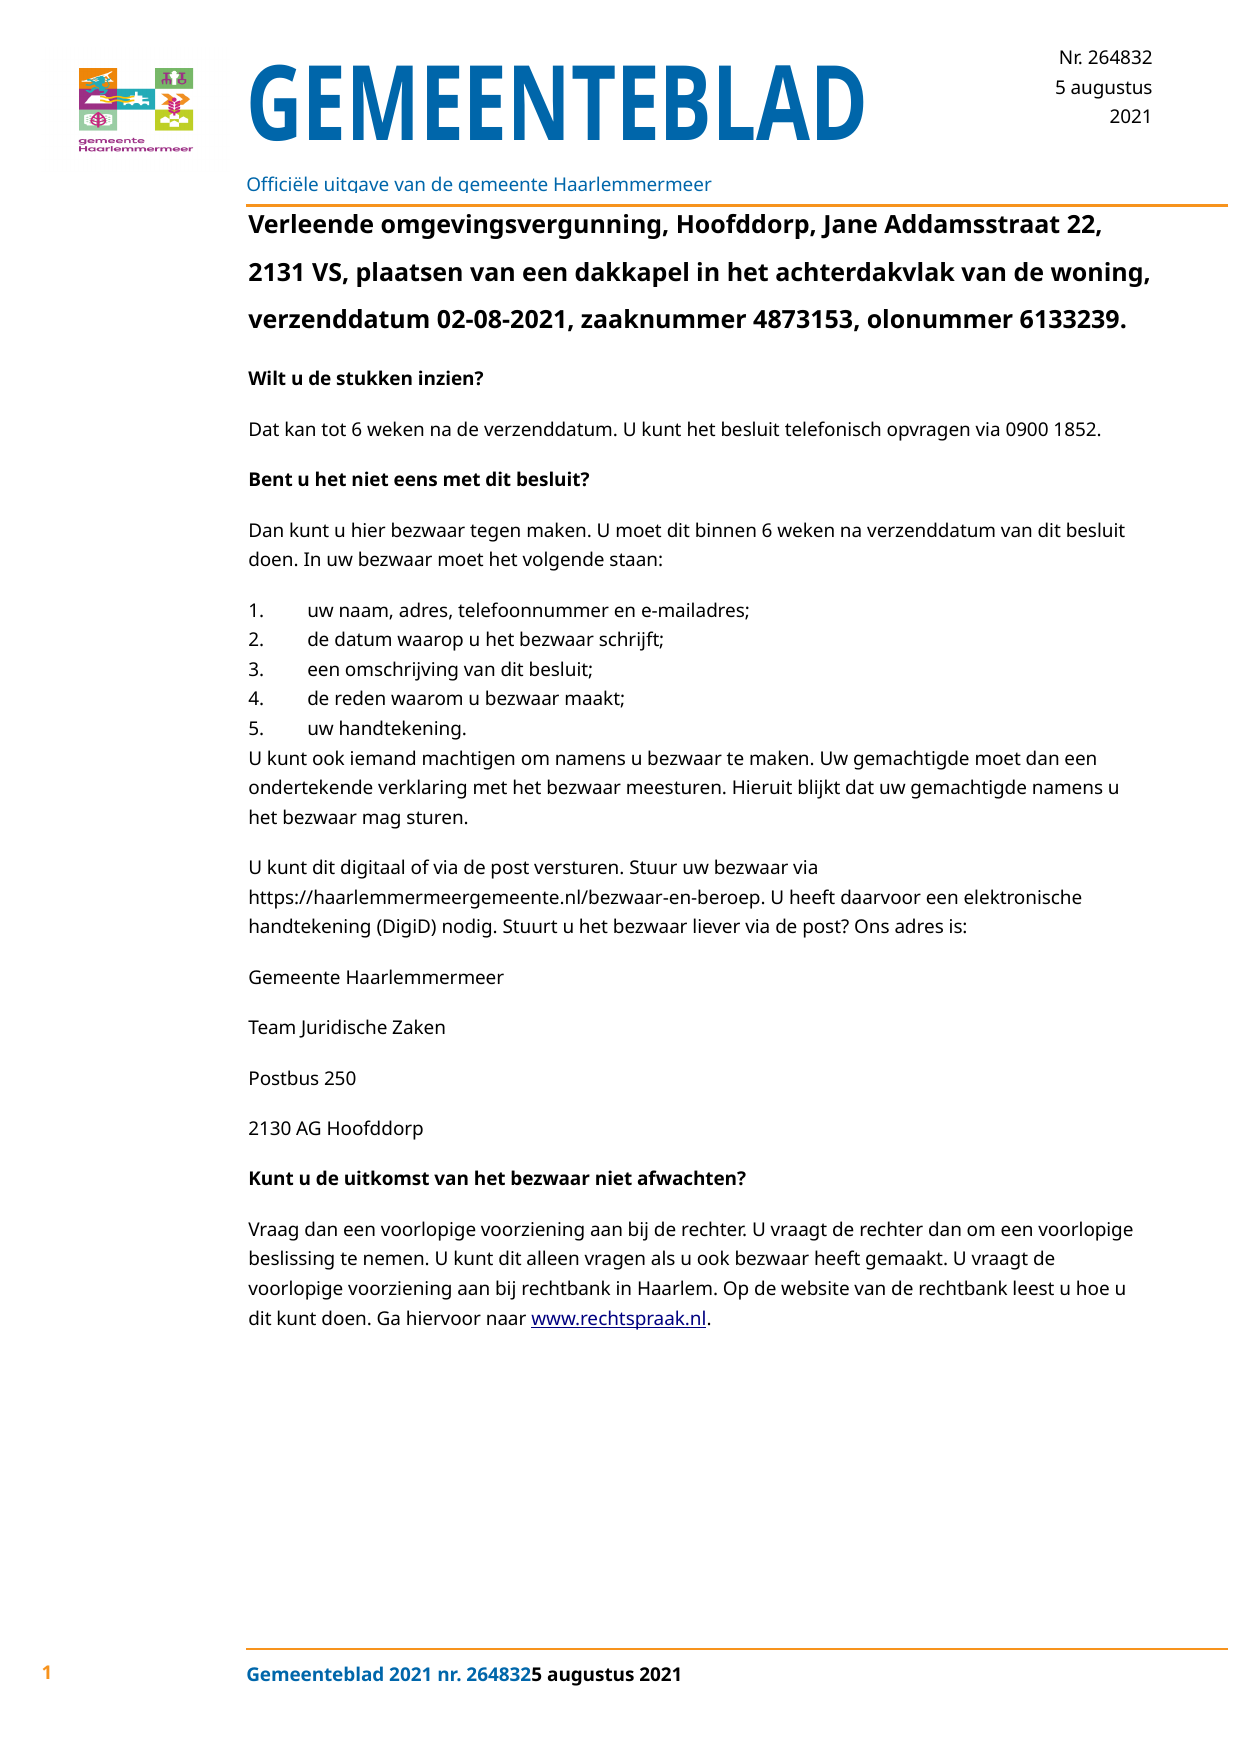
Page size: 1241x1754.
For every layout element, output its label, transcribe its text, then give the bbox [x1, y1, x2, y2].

text U kunt dit digitaal of via de post versturen. Stuur uw bezwaar via https://haarlemmermeergemeente.nl/bezwaar-en-beroep. U heeft daarvoor een elektronische handtekening (DigiD) nodig. Stuurt u het bezwaar liever via de post? Ons adres is: [248, 854, 1152, 939]
text Dat kan tot 6 weken na de verzenddatum. U kunt het besluit telefonisch opvragen via 0900 1852. [248, 416, 1152, 442]
text Dan kunt u hier bezwaar tegen maken. U moet dit binnen 6 weken na verzenddatum van dit besluit doen. In uw bezwaar moet het volgende staan: [248, 517, 1152, 572]
list de datum waarop u het bezwaar schrijft; [248, 626, 1152, 652]
text Vraag dan een voorlopige voorziening aan bij de rechter. U vraagt de rechter dan om een voorlopige beslissing te nemen. U kunt dit alleen vragen als u ook bezwaar heeft gemaakt. U vraagt de voorlopige voorziening aan bij rechtbank in Haarlem. Op de website van de rechtbank leest u hoe u dit kunt doen. Ga hiervoor naar www.rechtspraak.nl. [248, 1216, 1152, 1330]
list uw naam, adres, telefoonnummer en e-mailadres; [248, 597, 1152, 622]
text Bent u het niet eens met dit besluit? [248, 466, 1152, 492]
picture [41, 47, 231, 172]
text Verleende omgevingsvergunning, Hoofddorp, Jane Addamsstraat 22, 2131 VS, plaatsen van een dakkapel in het achterdakvlak van de woning, verzenddatum 02-08-2021, zaaknummer 4873153, olonummer 6133239. [248, 207, 1152, 336]
text Kunt u de uitkomst van het bezwaar niet afwachten? [248, 1166, 1152, 1191]
list de reden waarom u bezwaar maakt; [248, 686, 1152, 711]
text Postbus 250 [248, 1065, 1152, 1090]
text Team Juridische Zaken [248, 1014, 1152, 1040]
text Gemeente Haarlemmermeer [248, 964, 1152, 989]
list een omschrijving van dit besluit; [248, 656, 1152, 682]
text U kunt ook iemand machtigen om namens u bezwaar te maken. Uw gemachtigde moet dan een ondertekende verklaring met het bezwaar meesturen. Hieruit blijkt dat uw gemachtigde namens u het bezwaar mag sturen. [248, 745, 1152, 829]
text 2130 AG Hoofddorp [248, 1115, 1152, 1141]
list uw handtekening. [248, 715, 1152, 741]
text Wilt u de stukken inzien? [248, 366, 1152, 391]
